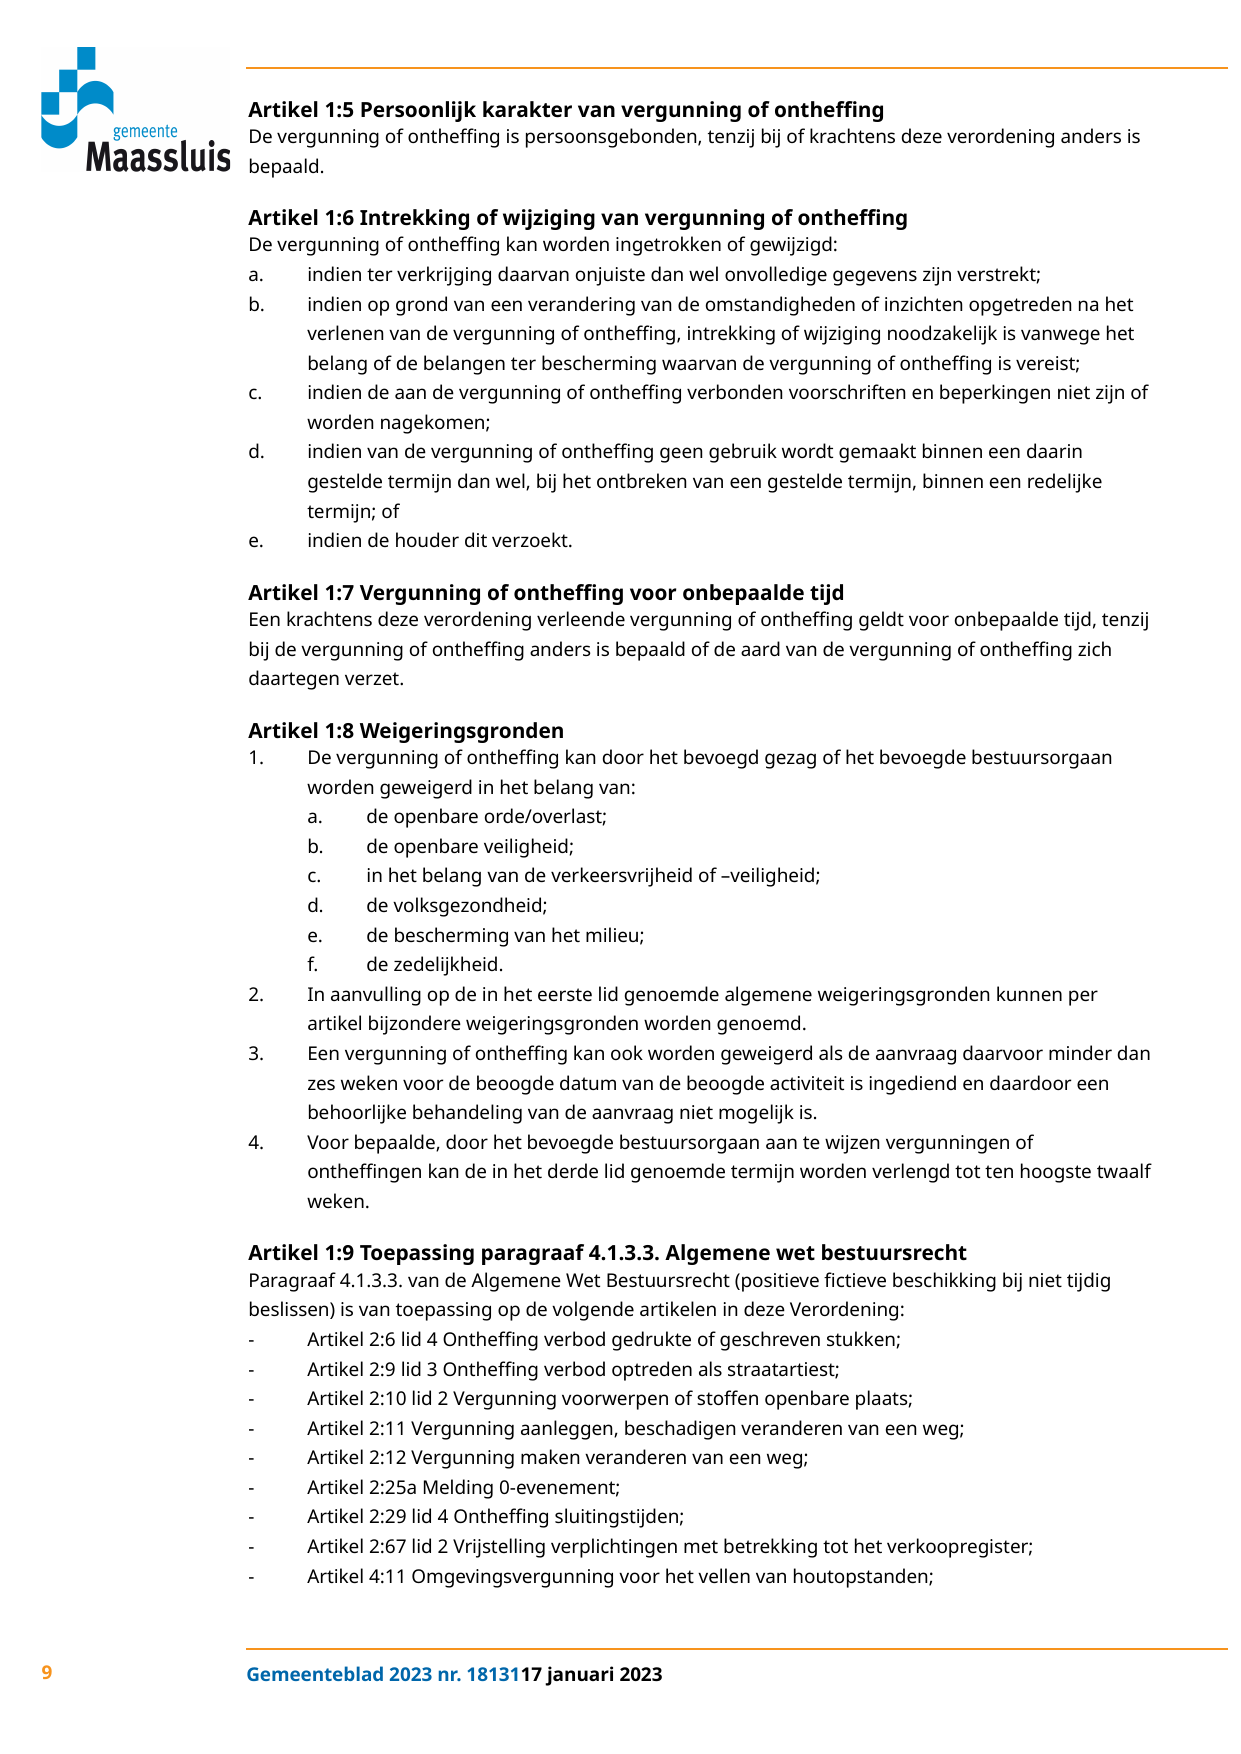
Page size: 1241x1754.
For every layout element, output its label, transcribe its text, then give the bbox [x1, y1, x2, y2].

text Artikel 1:9 Toepassing paragraaf 4.1.3.3. Algemene wet bestuursrecht [248, 1238, 1152, 1267]
list de openbare veiligheid; [307, 833, 1152, 859]
text Artikel 1:5 Persoonlijk karakter van vergunning of ontheffing [248, 95, 1152, 123]
list de volksgezondheid; [307, 892, 1152, 918]
list Artikel 2:9 lid 3 Ontheffing verbod optreden als straatartiest; [248, 1356, 1152, 1381]
list Artikel 4:11 Omgevingsvergunning voor het vellen van houtopstanden; [248, 1563, 1152, 1588]
list In aanvulling op de in het eerste lid genoemde algemene weigeringsgronden kunnen per artikel bijzondere weigeringsgronden worden genoemd. [248, 981, 1152, 1036]
text Artikel 1:8 Weigeringsgronden [248, 716, 1152, 744]
list de openbare orde/overlast; [307, 803, 1152, 829]
list Artikel 2:67 lid 2 Vrijstelling verplichtingen met betrekking tot het verkoopregister; [248, 1533, 1152, 1559]
list indien op grond van een verandering van de omstandigheden of inzichten opgetreden na het verlenen van de vergunning of ontheffing, intrekking of wijziging noodzakelijk is vanwege het belang of de belangen ter bescherming waarvan de vergunning of ontheffing is vereist; [248, 291, 1152, 376]
list Artikel 2:6 lid 4 Ontheffing verbod gedrukte of geschreven stukken; [248, 1326, 1152, 1352]
list indien de houder dit verzoekt. [248, 527, 1152, 553]
list Artikel 2:29 lid 4 Ontheffing sluitingstijden; [248, 1504, 1152, 1529]
picture [41, 47, 77, 92]
picture [41, 47, 231, 172]
list de zedelijkheid. [307, 951, 1152, 977]
list De vergunning of ontheffing kan door het bevoegd gezag of het bevoegde bestuursorgaan worden geweigerd in het belang van: [248, 744, 1152, 800]
list indien ter verkrijging daarvan onjuiste dan wel onvolledige gegevens zijn verstrekt; [248, 261, 1152, 287]
list Voor bepaalde, door het bevoegde bestuursorgaan aan te wijzen vergunningen of ontheffingen kan de in het derde lid genoemde termijn worden verlengd tot ten hoogste twaalf weken. [248, 1129, 1152, 1214]
text Paragraaf 4.1.3.3. van de Algemene Wet Bestuursrecht (positieve fictieve beschikking bij niet tijdig beslissen) is van toepassing op de volgende artikelen in deze Verordening: [248, 1267, 1152, 1322]
list Artikel 2:12 Vergunning maken veranderen van een weg; [248, 1444, 1152, 1470]
list indien de aan de vergunning of ontheffing verbonden voorschriften en beperkingen niet zijn of worden nagekomen; [248, 379, 1152, 435]
list Artikel 2:25a Melding 0-evenement; [248, 1474, 1152, 1500]
list in het belang van de verkeersvrijheid of –veiligheid; [307, 863, 1152, 888]
text Artikel 1:6 Intrekking of wijziging van vergunning of ontheffing [248, 203, 1152, 232]
list Artikel 2:11 Vergunning aanleggen, beschadigen veranderen van een weg; [248, 1415, 1152, 1441]
list indien van de vergunning of ontheffing geen gebruik wordt gemaakt binnen een daarin gestelde termijn dan wel, bij het ontbreken van een gestelde termijn, binnen een redelijke termijn; of [248, 439, 1152, 524]
text De vergunning of ontheffing is persoonsgebonden, tenzij bij of krachtens deze verordening anders is bepaald. [248, 123, 1152, 178]
text Artikel 1:7 Vergunning of ontheffing voor onbepaalde tijd [248, 578, 1152, 606]
text De vergunning of ontheffing kan worden ingetrokken of gewijzigd: [248, 232, 1152, 257]
list Artikel 2:10 lid 2 Vergunning voorwerpen of stoffen openbare plaats; [248, 1385, 1152, 1411]
list Een vergunning of ontheffing kan ook worden geweigerd als de aanvraag daarvoor minder dan zes weken voor de beoogde datum van de beoogde activiteit is ingediend en daardoor een behoorlijke behandeling van de aanvraag niet mogelijk is. [248, 1040, 1152, 1125]
text Een krachtens deze verordening verleende vergunning of ontheffing geldt voor onbepaalde tijd, tenzij bij de vergunning of ontheffing anders is bepaald of de aard van de vergunning of ontheffing zich daartegen verzet. [248, 606, 1152, 691]
list de bescherming van het milieu; [307, 922, 1152, 948]
